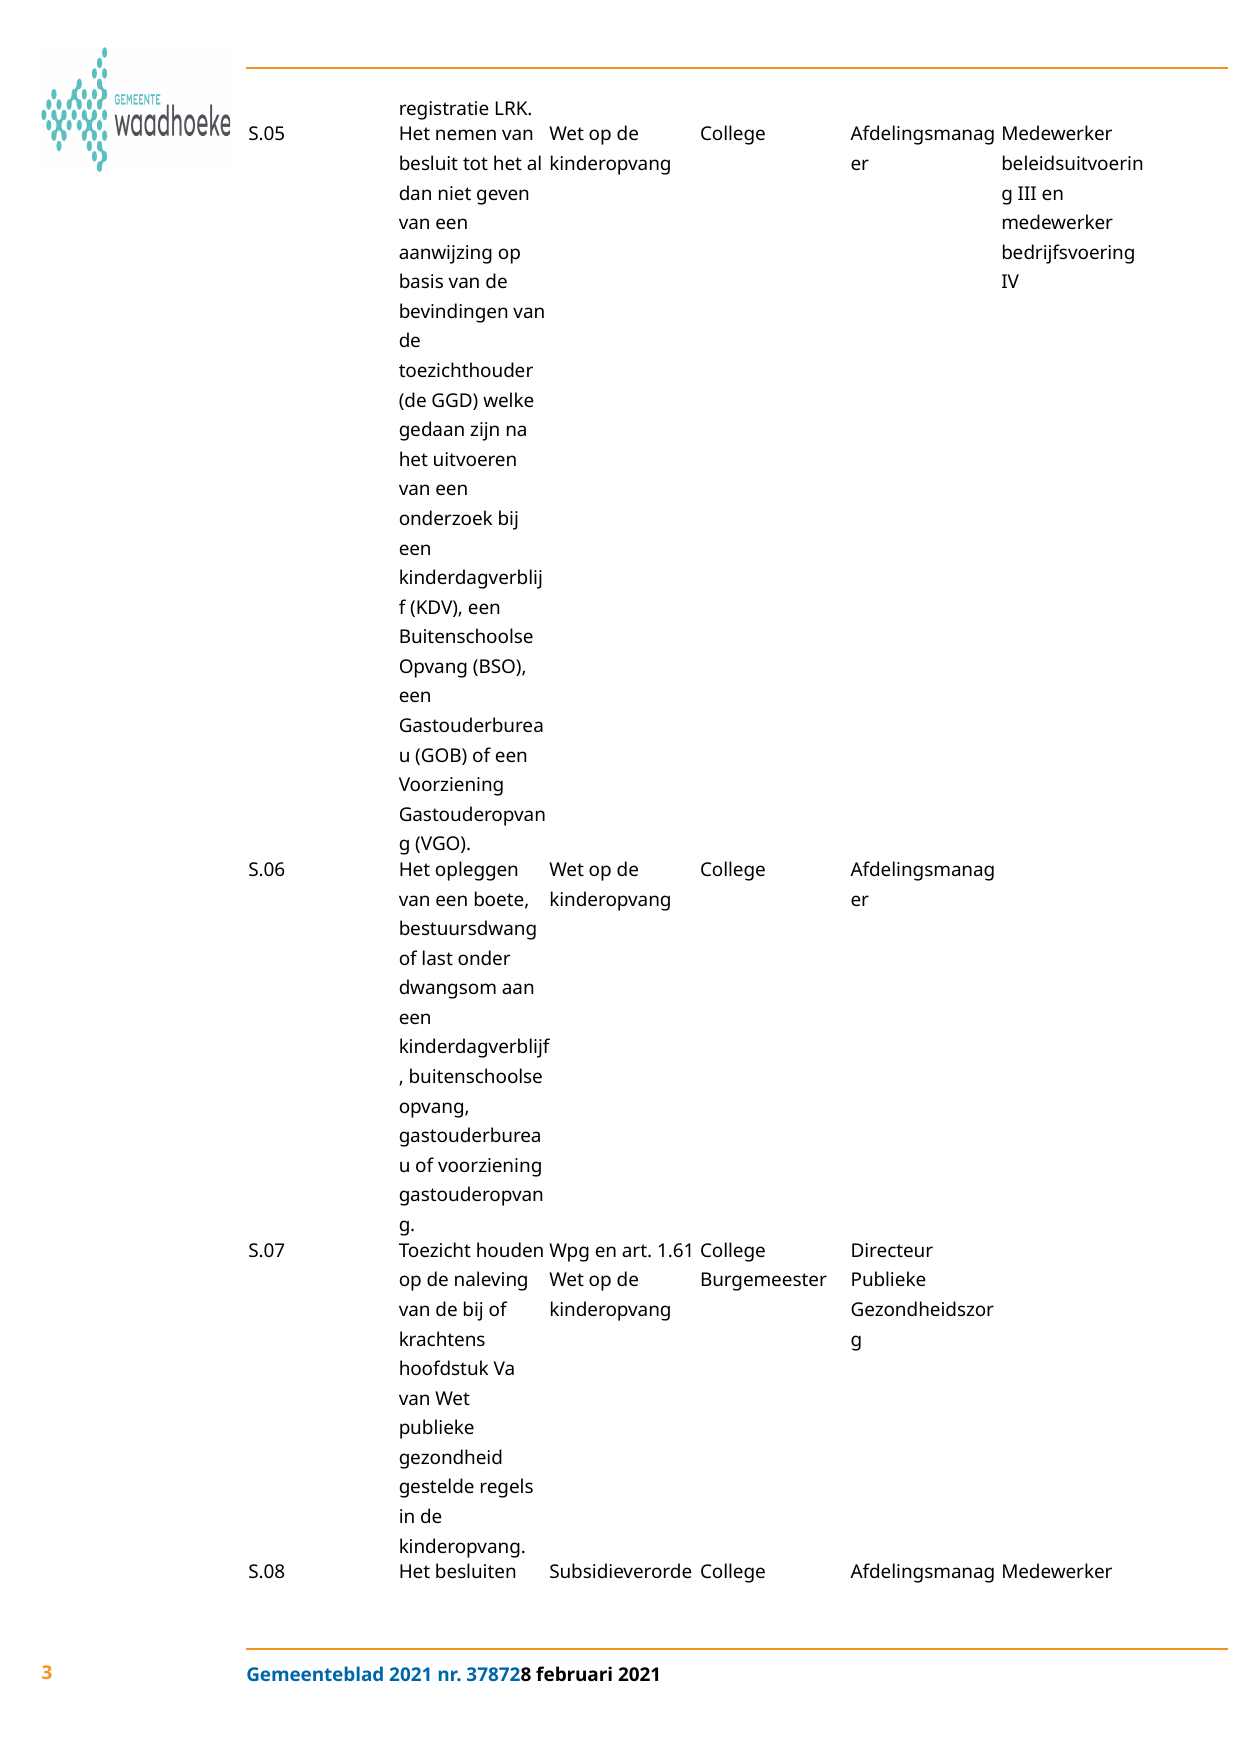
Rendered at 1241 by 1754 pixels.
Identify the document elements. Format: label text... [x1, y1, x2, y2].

table_cell Het nemen van besluit tot het al dan niet geven van een aanwijzing op basis van de bevindingen van de toezichthouder (de GGD) welke gedaan zijn na het uitvoeren van een onderzoek bij een kinderdagverblijf (KDV), een Buitenschoolse Opvang (BSO), een Gastouderbureau (GOB) of een Voorziening Gastouderopvang (VGO). [399, 121, 549, 856]
table_cell [549, 95, 700, 121]
table_cell registratie LRK. [399, 95, 549, 121]
table_cell [1001, 95, 1152, 121]
table_cell College Burgemeester [700, 1237, 850, 1558]
table_cell Afdelingsmanager [850, 856, 1001, 1237]
picture [41, 47, 231, 172]
table_cell College [700, 856, 850, 1237]
table_cell [700, 95, 850, 121]
table_cell [1001, 1237, 1152, 1558]
table_cell Wet op de kinderopvang [549, 121, 700, 856]
table_cell Afdelingsmanag [850, 1559, 1001, 1584]
table_cell [1001, 856, 1152, 1237]
table_cell Medewerker [1001, 1559, 1152, 1584]
table_cell Het opleggen van een boete, bestuursdwang of last onder dwangsom aan een kinderdagverblijf, buitenschoolse opvang, gastouderbureau of voorziening gastouderopvang. [399, 856, 549, 1237]
table_cell [850, 95, 1001, 121]
table_cell S.05 [248, 121, 398, 856]
table_cell Het besluiten [399, 1559, 549, 1584]
table_cell College [700, 1559, 850, 1584]
table_cell Toezicht houden op de naleving van de bij of krachtens hoofdstuk Va van Wet publieke gezondheid gestelde regels in de kinderopvang. [399, 1237, 549, 1558]
table_cell S.07 [248, 1237, 398, 1558]
table_cell Afdelingsmanager [850, 121, 1001, 856]
table_cell Subsidieverorde [549, 1559, 700, 1584]
table_cell Wet op de kinderopvang [549, 856, 700, 1237]
table_cell College [700, 121, 850, 856]
table_cell S.08 [248, 1559, 398, 1584]
table_cell Directeur Publieke Gezondheidszorg [850, 1237, 1001, 1558]
table_cell Wpg en art. 1.61 Wet op de kinderopvang [549, 1237, 700, 1558]
table_cell Medewerker beleidsuitvoering III en medewerker bedrijfsvoering IV [1001, 121, 1152, 856]
table_cell [248, 95, 398, 121]
table_cell S.06 [248, 856, 398, 1237]
